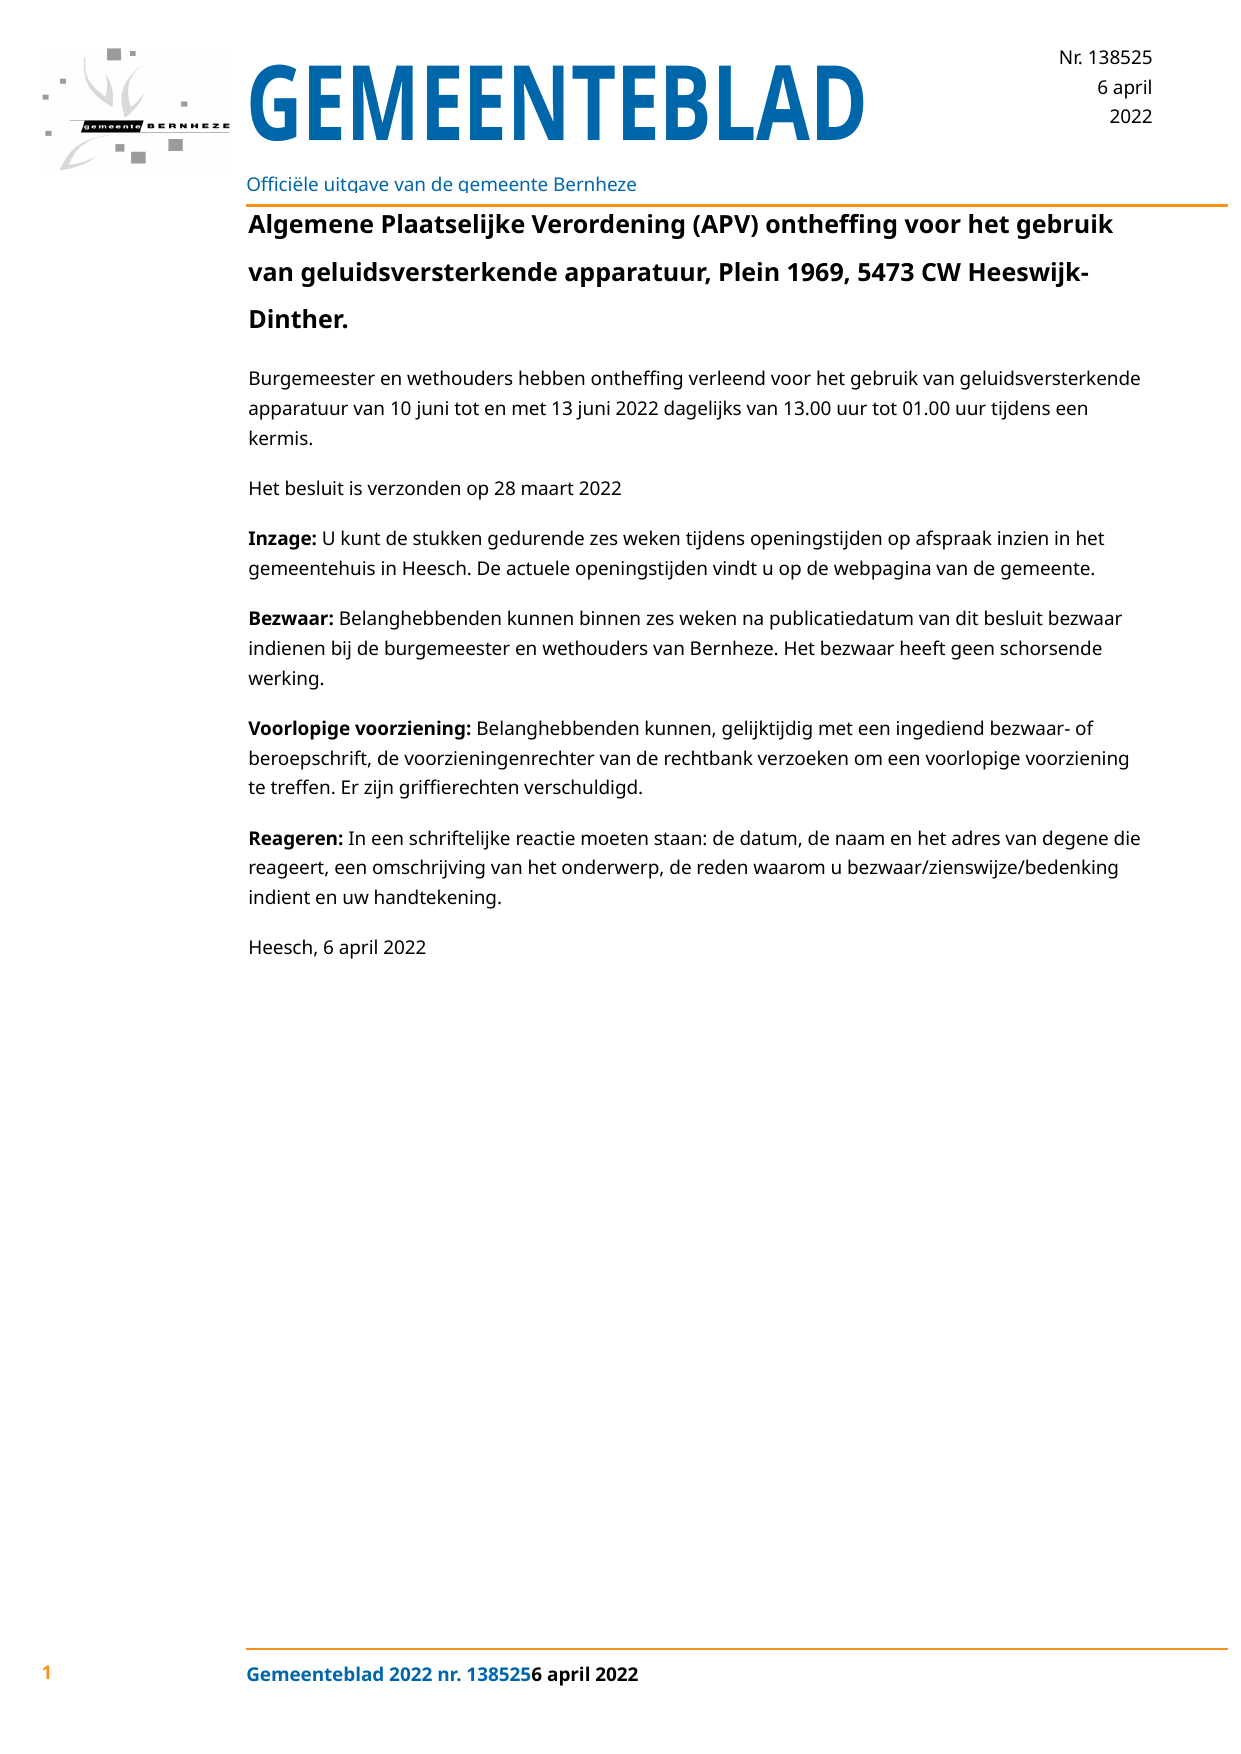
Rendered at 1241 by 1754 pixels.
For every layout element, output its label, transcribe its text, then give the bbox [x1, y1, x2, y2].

text Inzage: U kunt de stukken gedurende zes weken tijdens openingstijden op afspraak inzien in het gemeentehuis in Heesch. De actuele openingstijden vindt u op de webpagina van de gemeente. [248, 526, 1152, 581]
picture [41, 47, 231, 172]
text Het besluit is verzonden op 28 maart 2022 [248, 475, 1152, 501]
text Voorlopige voorziening: Belanghebbenden kunnen, gelijktijdig met een ingediend bezwaar- of beroepschrift, de voorzieningenrechter van de rechtbank verzoeken om een voorlopige voorziening te treffen. Er zijn griffierechten verschuldigd. [248, 715, 1152, 800]
text Heesch, 6 april 2022 [248, 934, 1152, 960]
text Algemene Plaatselijke Verordening (APV) ontheffing voor het gebruik van geluidsversterkende apparatuur, Plein 1969, 5473 CW Heeswijk-Dinther. [248, 207, 1152, 336]
text Bezwaar: Belanghebbenden kunnen binnen zes weken na publicatiedatum van dit besluit bezwaar indienen bij de burgemeester en wethouders van Bernheze. Het bezwaar heeft geen schorsende werking. [248, 606, 1152, 690]
text Reageren: In een schriftelijke reactie moeten staan: de datum, de naam en het adres van degene die reageert, een omschrijving van het onderwerp, de reden waarom u bezwaar/zienswijze/bedenking indient en uw handtekening. [248, 825, 1152, 909]
text Burgemeester en wethouders hebben ontheffing verleend voor het gebruik van geluidsversterkende apparatuur van 10 juni tot en met 13 juni 2022 dagelijks van 13.00 uur tot 01.00 uur tijdens een kermis. [248, 366, 1152, 450]
